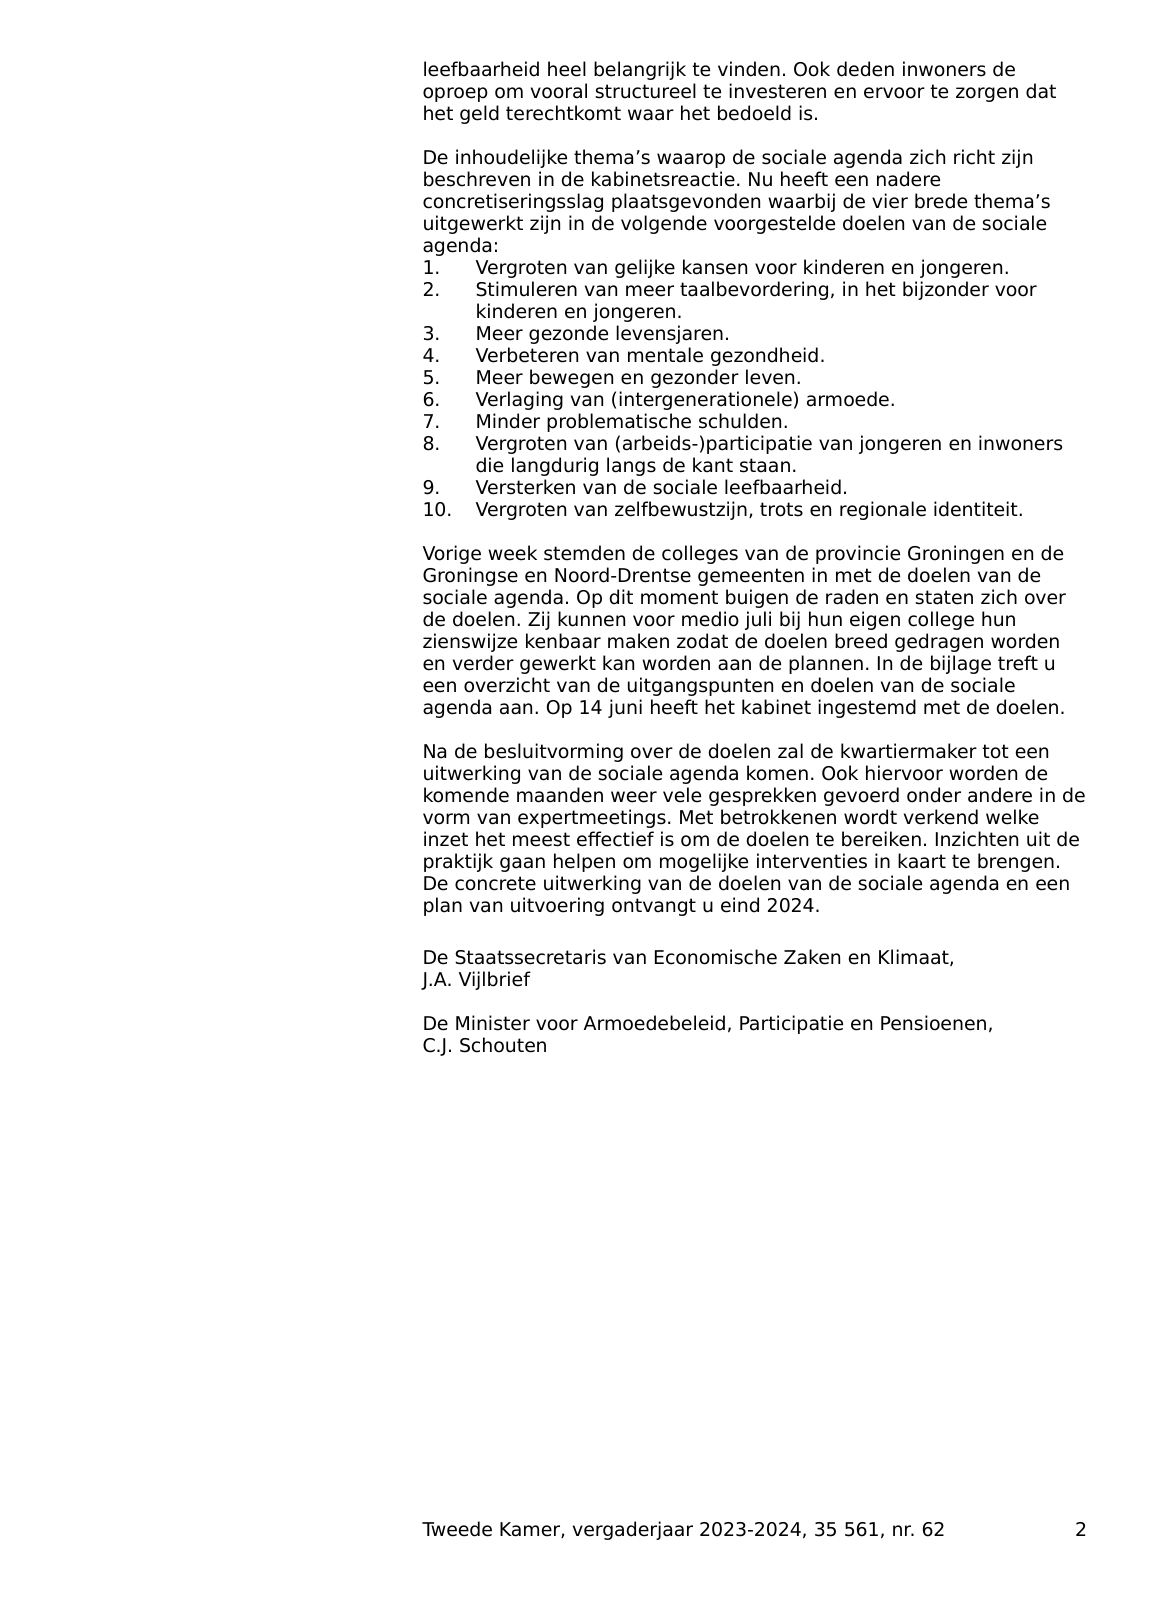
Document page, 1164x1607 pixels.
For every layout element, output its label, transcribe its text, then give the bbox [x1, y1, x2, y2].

text 9. Versterken van de sociale leefbaarheid. [422, 477, 1087, 499]
text Vorige week stemden de colleges van de provincie Groningen en de Groningse en Noord-Drentse gemeenten in met de doelen van de sociale agenda. Op dit moment buigen de raden en staten zich over de doelen. Zij kunnen voor medio juli bij hun eigen college hun zienswijze kenbaar maken zodat de doelen breed gedragen worden en verder gewerkt kan worden aan de plannen. In de bijlage treft u een overzicht van de uitgangspunten en doelen van de sociale agenda aan. Op 14 juni heeft het kabinet ingestemd met de doelen. [422, 543, 1087, 719]
text 6. Verlaging van (intergenerationele) armoede. [422, 389, 1087, 411]
text De inhoudelijke thema’s waarop de sociale agenda zich richt zijn beschreven in de kabinetsreactie. Nu heeft een nadere concretiseringsslag plaatsgevonden waarbij de vier brede thema’s uitgewerkt zijn in de volgende voorgestelde doelen van de sociale agenda: [422, 147, 1087, 257]
text 8. Vergroten van (arbeids-)participatie van jongeren en inwoners die langdurig langs de kant staan. [422, 433, 1087, 477]
text 3. Meer gezonde levensjaren. [422, 323, 1087, 345]
text De Minister voor Armoedebeleid, Participatie en Pensioenen, C.J. Schouten [422, 1013, 1087, 1057]
text 2. Stimuleren van meer taalbevordering, in het bijzonder voor kinderen en jongeren. [422, 279, 1087, 323]
text 5. Meer bewegen en gezonder leven. [422, 367, 1087, 389]
text leefbaarheid heel belangrijk te vinden. Ook deden inwoners de oproep om vooral structureel te investeren en ervoor te zorgen dat het geld terechtkomt waar het bedoeld is. [422, 59, 1087, 125]
text 7. Minder problematische schulden. [422, 411, 1087, 433]
text 4. Verbeteren van mentale gezondheid. [422, 345, 1087, 367]
text Na de besluitvorming over de doelen zal de kwartiermaker tot een uitwerking van de sociale agenda komen. Ook hiervoor worden de komende maanden weer vele gesprekken gevoerd onder andere in de vorm van expertmeetings. Met betrokkenen wordt verkend welke inzet het meest effectief is om de doelen te bereiken. Inzichten uit de praktijk gaan helpen om mogelijke interventies in kaart te brengen. De concrete uitwerking van de doelen van de sociale agenda en een plan van uitvoering ontvangt u eind 2024. [422, 741, 1087, 917]
text 1. Vergroten van gelijke kansen voor kinderen en jongeren. [422, 257, 1087, 279]
text De Staatssecretaris van Economische Zaken en Klimaat, J.A. Vijlbrief [422, 947, 1087, 991]
text 10. Vergroten van zelfbewustzijn, trots en regionale identiteit. [422, 499, 1087, 521]
